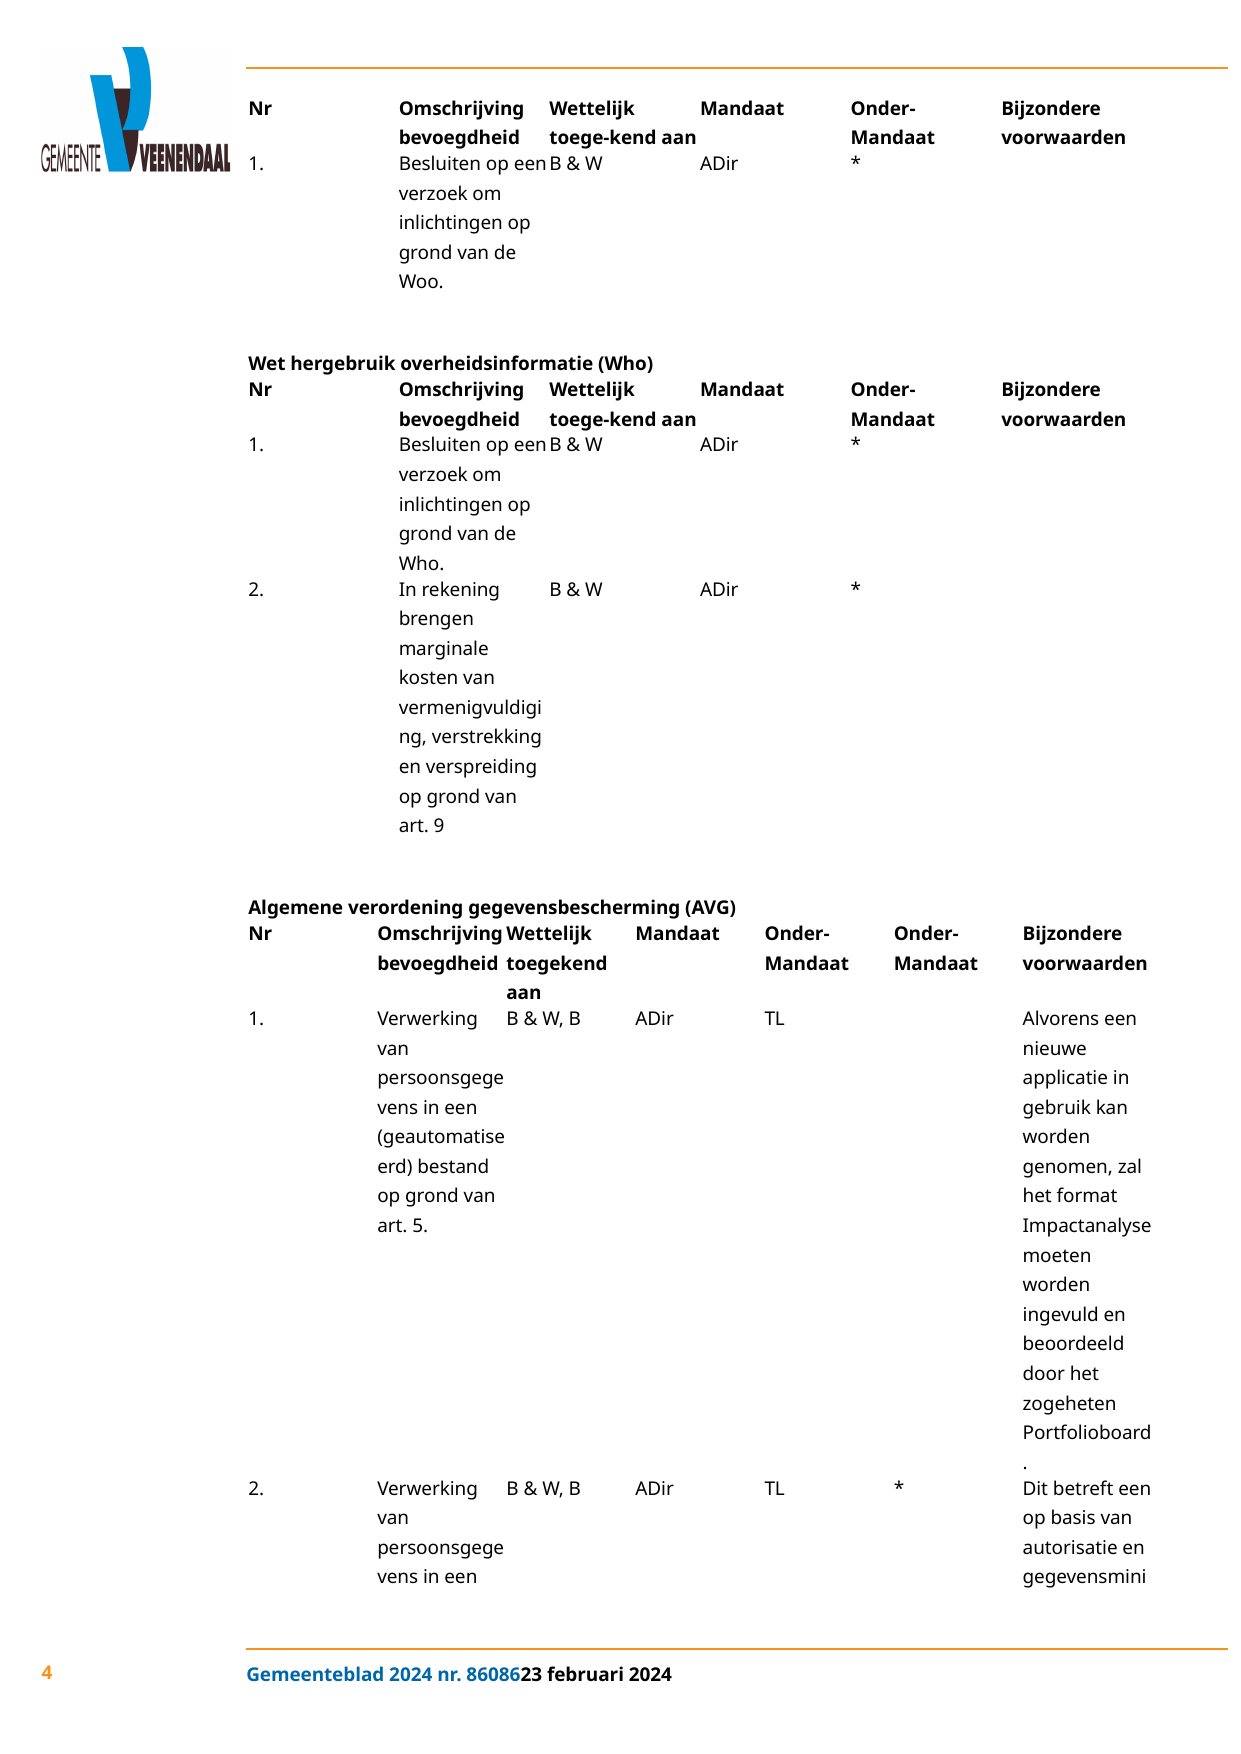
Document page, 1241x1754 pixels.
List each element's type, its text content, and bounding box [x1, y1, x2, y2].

table_cell ADir [700, 150, 850, 294]
table_cell B & W, B [506, 1475, 635, 1589]
table_cell [248, 1005, 377, 1475]
table_header Nr [248, 920, 377, 1005]
table_header Onder- Mandaat [764, 920, 893, 1005]
table_cell [248, 1475, 377, 1589]
table_cell * [850, 432, 1001, 576]
table_cell B & W, B [506, 1005, 635, 1475]
table_cell TL [764, 1475, 893, 1589]
table_header Omschrijving bevoegdheid [377, 920, 506, 1005]
table_cell ADir [700, 576, 850, 838]
table_cell Verwerking van persoonsgegevens in een (geautomatiseerd) bestand op grond van art. 5. [377, 1005, 506, 1475]
table_header Wettelijk toegekend aan [506, 920, 635, 1005]
table_header Nr [248, 95, 398, 150]
table_cell [248, 432, 398, 576]
table_header Nr [248, 376, 398, 432]
table_header Bijzondere voorwaarden [1023, 920, 1152, 1005]
table_cell B & W [549, 150, 700, 294]
table_cell In rekening brengen marginale kosten van vermenigvuldiging, verstrekking en verspreiding op grond van art. 9 [399, 576, 549, 838]
table_header Mandaat [635, 920, 764, 1005]
table_cell [1001, 150, 1152, 294]
table_cell * [850, 150, 1001, 294]
table_header Bijzondere voorwaarden [1001, 376, 1152, 432]
picture [123, 47, 231, 172]
table_cell TL [764, 1005, 893, 1475]
table_header Onder- Mandaat [894, 920, 1022, 1005]
table_header Omschrijving bevoegdheid [399, 95, 549, 150]
table_cell [248, 150, 398, 294]
table_cell Besluiten op een verzoek om inlichtingen op grond van de Woo. [399, 150, 549, 294]
table_header Mandaat [700, 95, 850, 150]
table_header Onder- Mandaat [850, 376, 1001, 432]
table_header Mandaat [700, 376, 850, 432]
table_cell [1001, 576, 1152, 838]
table_cell [248, 576, 398, 838]
text Wet hergebruik overheidsinformatie (Who) [248, 348, 1152, 376]
table_header Omschrijving bevoegdheid [399, 376, 549, 432]
table_cell Verwerking van persoonsgegevens in een [377, 1475, 506, 1589]
text Algemene verordening gegevensbescherming (AVG) [248, 892, 1152, 920]
table_header Wettelijk toege-kend aan [549, 95, 700, 150]
table_cell B & W [549, 576, 700, 838]
table_cell ADir [700, 432, 850, 576]
table_cell ADir [635, 1475, 764, 1589]
table_cell * [850, 576, 1001, 838]
table_header Bijzondere voorwaarden [1001, 95, 1152, 150]
table_cell Besluiten op een verzoek om inlichtingen op grond van de Who. [399, 432, 549, 576]
table_cell B & W [549, 432, 700, 576]
table_cell Dit betreft een op basis van autorisatie en gegevensmini [1023, 1475, 1152, 1589]
table_header Wettelijk toege-kend aan [549, 376, 700, 432]
table_cell [894, 1005, 1022, 1475]
table_cell [1001, 432, 1152, 576]
table_cell Alvorens een nieuwe applicatie in gebruik kan worden genomen, zal het format Impactanalyse moeten worden ingevuld en beoordeeld door het zogeheten Portfolioboard. [1023, 1005, 1152, 1475]
table_header Onder- Mandaat [850, 95, 1001, 150]
table_cell ADir [635, 1005, 764, 1475]
table_cell * [894, 1475, 1022, 1589]
picture [41, 47, 130, 172]
